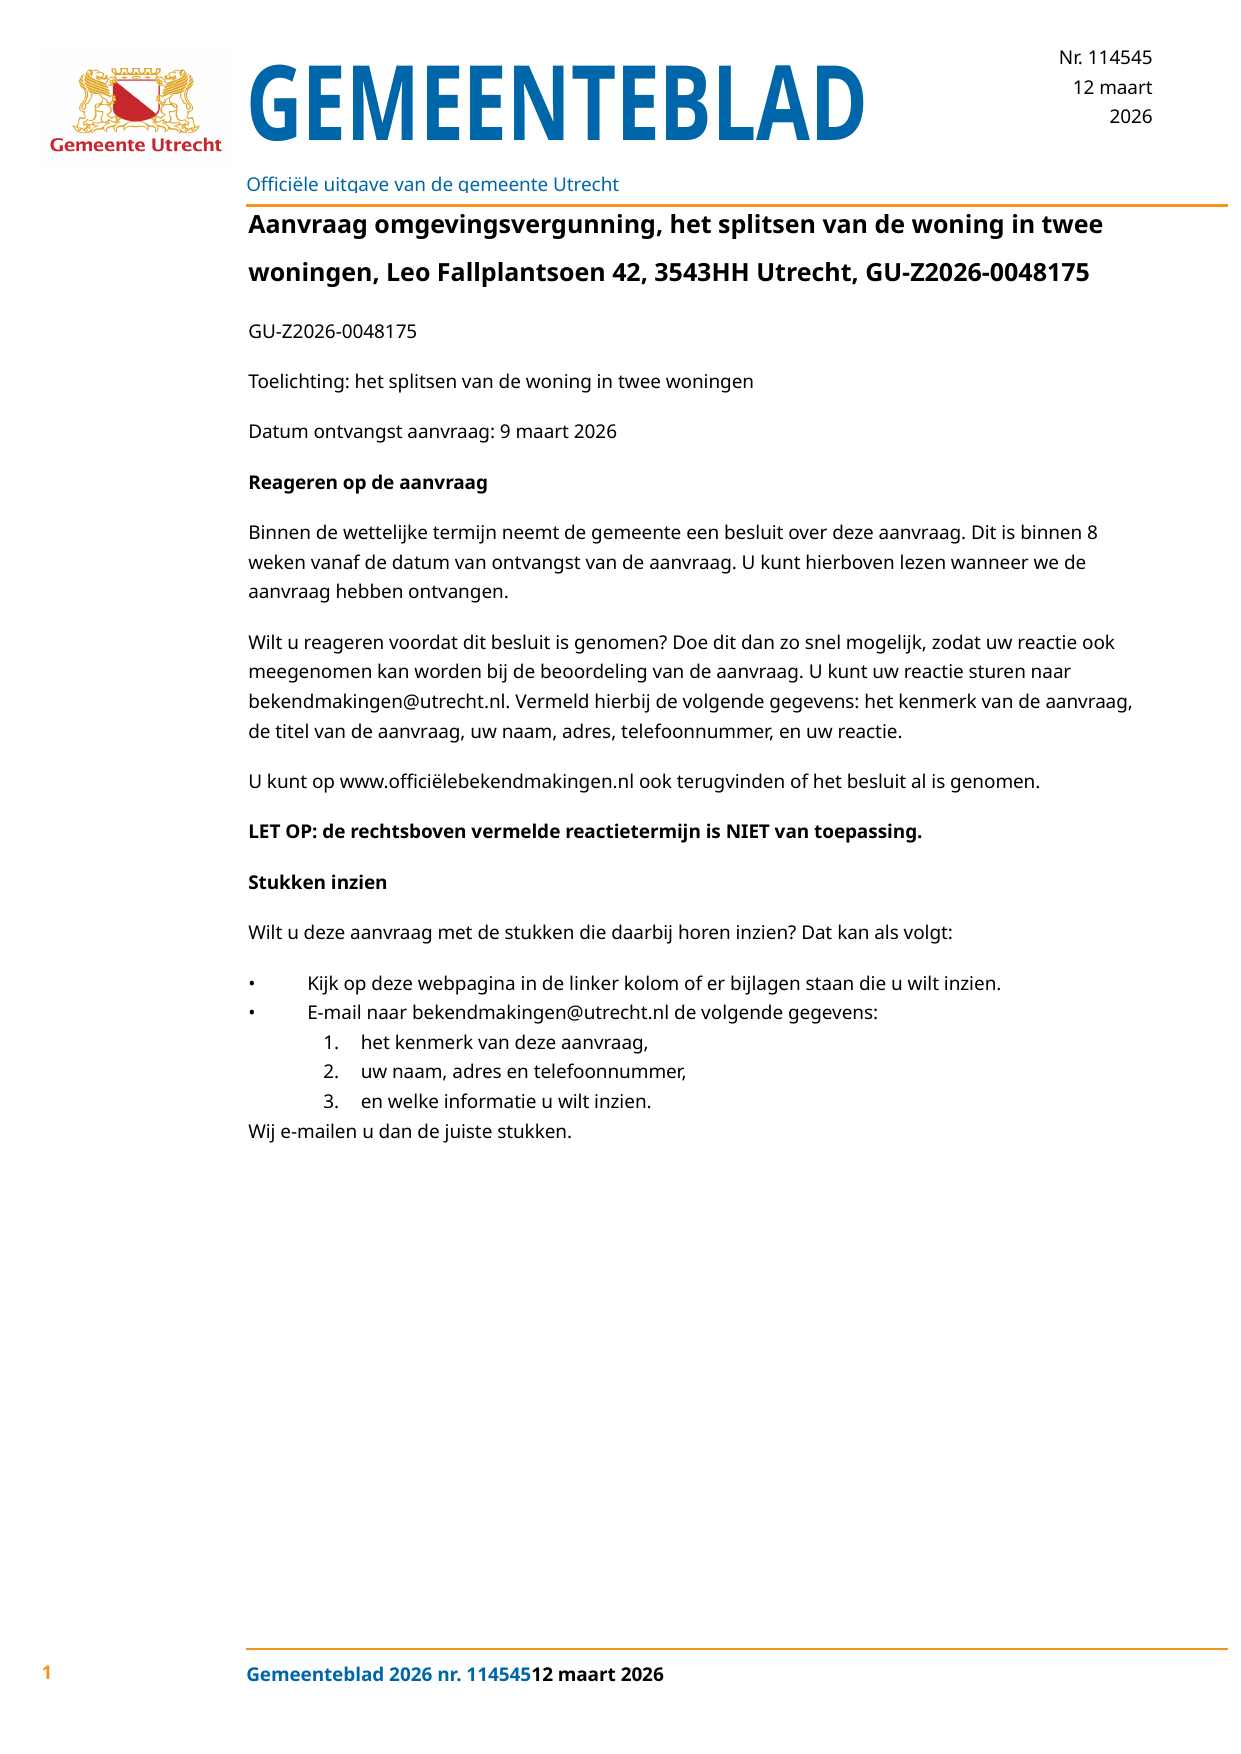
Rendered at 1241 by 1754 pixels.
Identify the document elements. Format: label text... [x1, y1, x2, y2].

list E-mail naar bekendmakingen@utrecht.nl de volgende gegevens: [248, 999, 1152, 1025]
text LET OP: de rechtsboven vermelde reactietermijn is NIET van toepassing. [248, 819, 1152, 844]
text Stukken inzien [248, 869, 1152, 895]
text Reageren op de aanvraag [248, 469, 1152, 495]
picture [41, 47, 231, 172]
text U kunt op www.officiëlebekendmakingen.nl ook terugvinden of het besluit al is genomen. [248, 768, 1152, 794]
list Kijk op deze webpagina in de linker kolom of er bijlagen staan die u wilt inzien. [248, 970, 1152, 996]
list uw naam, adres en telefoonnummer, [323, 1059, 1152, 1084]
text Datum ontvangst aanvraag: 9 maart 2026 [248, 419, 1152, 444]
text Aanvraag omgevingsvergunning, het splitsen van de woning in twee woningen, Leo Fallplantsoen 42, 3543HH Utrecht, GU-Z2026-0048175 [248, 207, 1152, 288]
text Wij e-mailen u dan de juiste stukken. [248, 1118, 1152, 1144]
text Wilt u reageren voordat dit besluit is genomen? Doe dit dan zo snel mogelijk, zodat uw reactie ook meegenomen kan worden bij de beoordeling van de aanvraag. U kunt uw reactie sturen naar bekendmakingen@utrecht.nl. Vermeld hierbij de volgende gegevens: het kenmerk van de aanvraag, de titel van de aanvraag, uw naam, adres, telefoonnummer, en uw reactie. [248, 629, 1152, 744]
text Wilt u deze aanvraag met de stukken die daarbij horen inzien? Dat kan als volgt: [248, 919, 1152, 945]
list en welke informatie u wilt inzien. [323, 1088, 1152, 1114]
text Toelichting: het splitsen van de woning in twee woningen [248, 368, 1152, 394]
list het kenmerk van deze aanvraag, [323, 1029, 1152, 1055]
text Binnen de wettelijke termijn neemt de gemeente een besluit over deze aanvraag. Dit is binnen 8 weken vanaf de datum van ontvangst van de aanvraag. U kunt hierboven lezen wanneer we de aanvraag hebben ontvangen. [248, 519, 1152, 604]
text GU-Z2026-0048175 [248, 318, 1152, 344]
